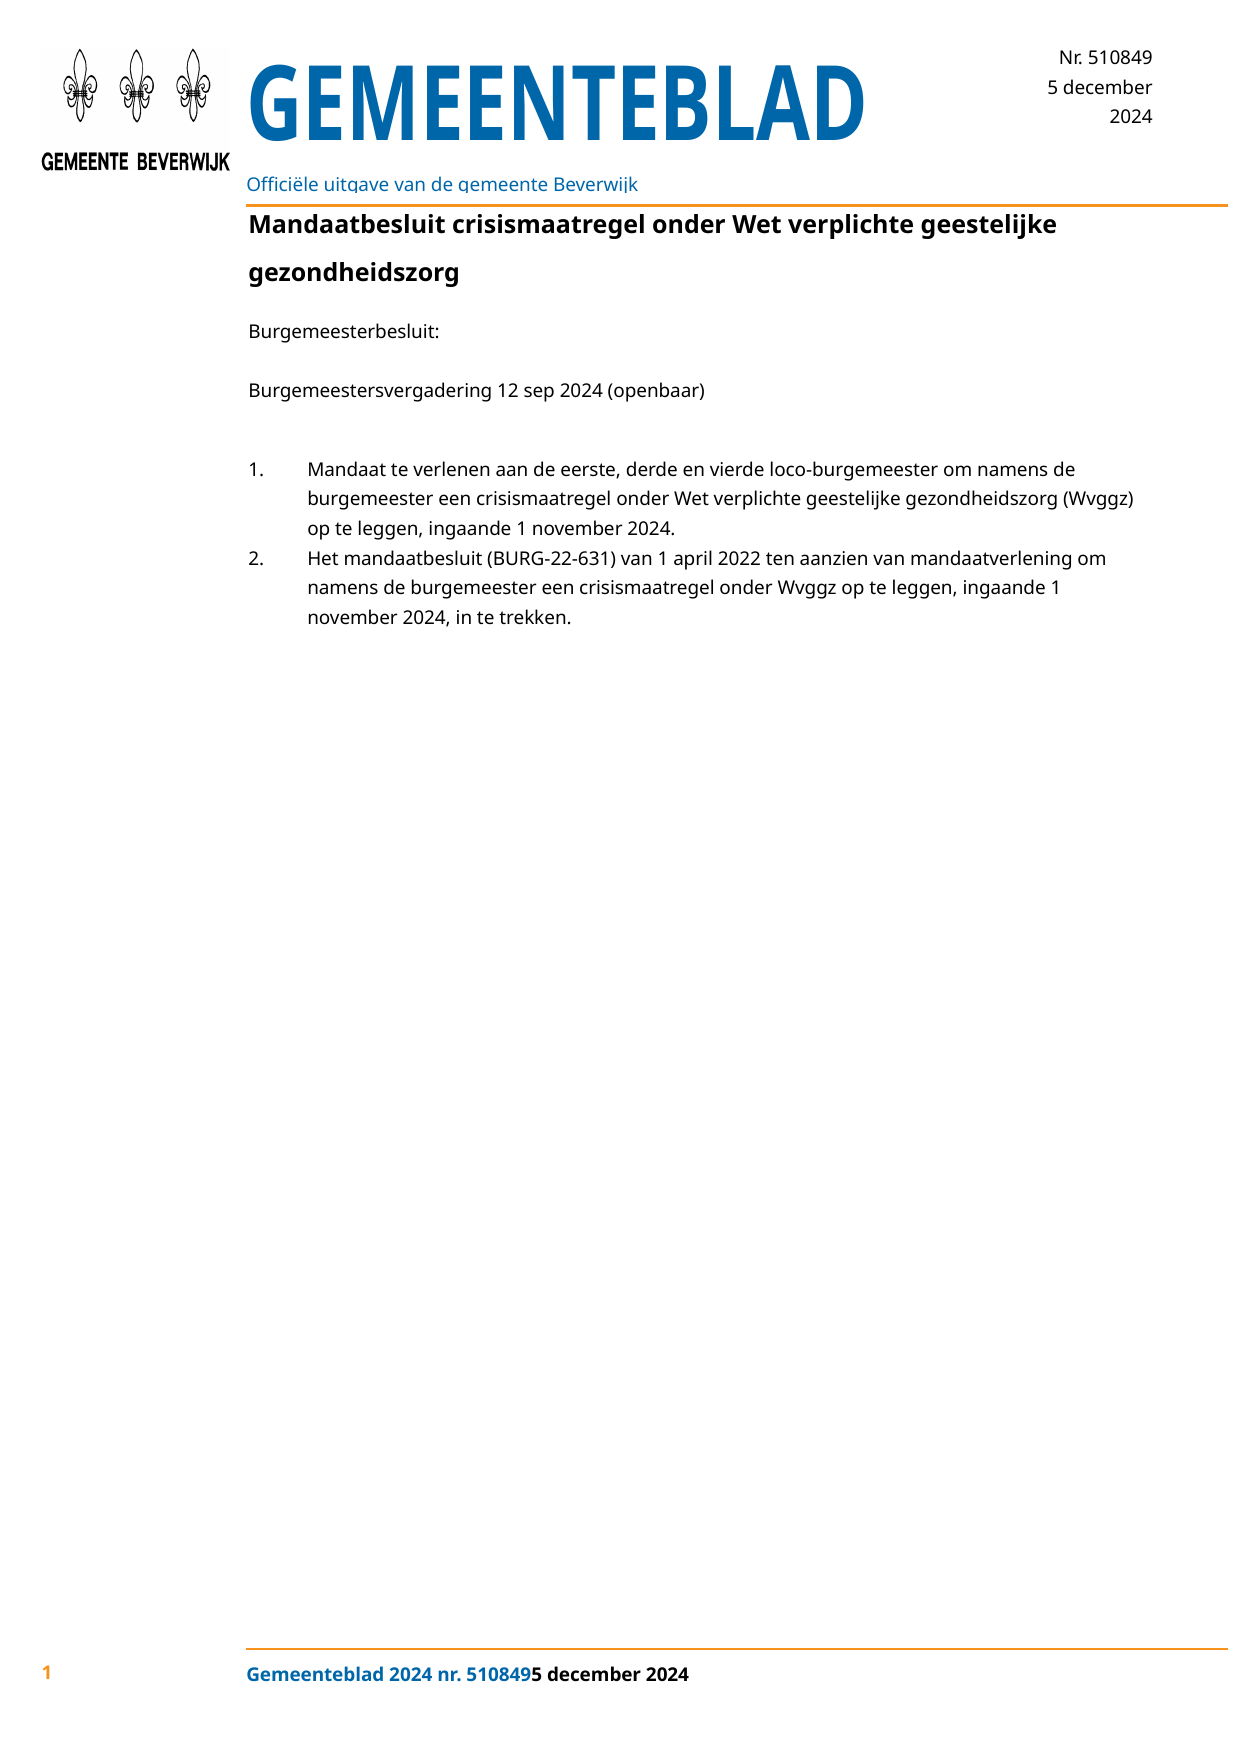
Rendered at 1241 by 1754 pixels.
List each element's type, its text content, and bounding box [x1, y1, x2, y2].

text Burgemeesterbesluit: [248, 318, 1152, 344]
picture [41, 47, 231, 172]
text Burgemeestersvergadering 12 sep 2024 (openbaar) [248, 377, 1152, 403]
list Het mandaatbesluit (BURG-22-631) van 1 april 2022 ten aanzien van mandaatverlening om namens de burgemeester een crisismaatregel onder Wvggz op te leggen, ingaande 1 november 2024, in te trekken. [248, 545, 1152, 629]
list Mandaat te verlenen aan de eerste, derde en vierde loco-burgemeester om namens de burgemeester een crisismaatregel onder Wet verplichte geestelijke gezondheidszorg (Wvggz) op te leggen, ingaande 1 november 2024. [248, 456, 1152, 541]
text Mandaatbesluit crisismaatregel onder Wet verplichte geestelijke gezondheidszorg [248, 207, 1152, 288]
